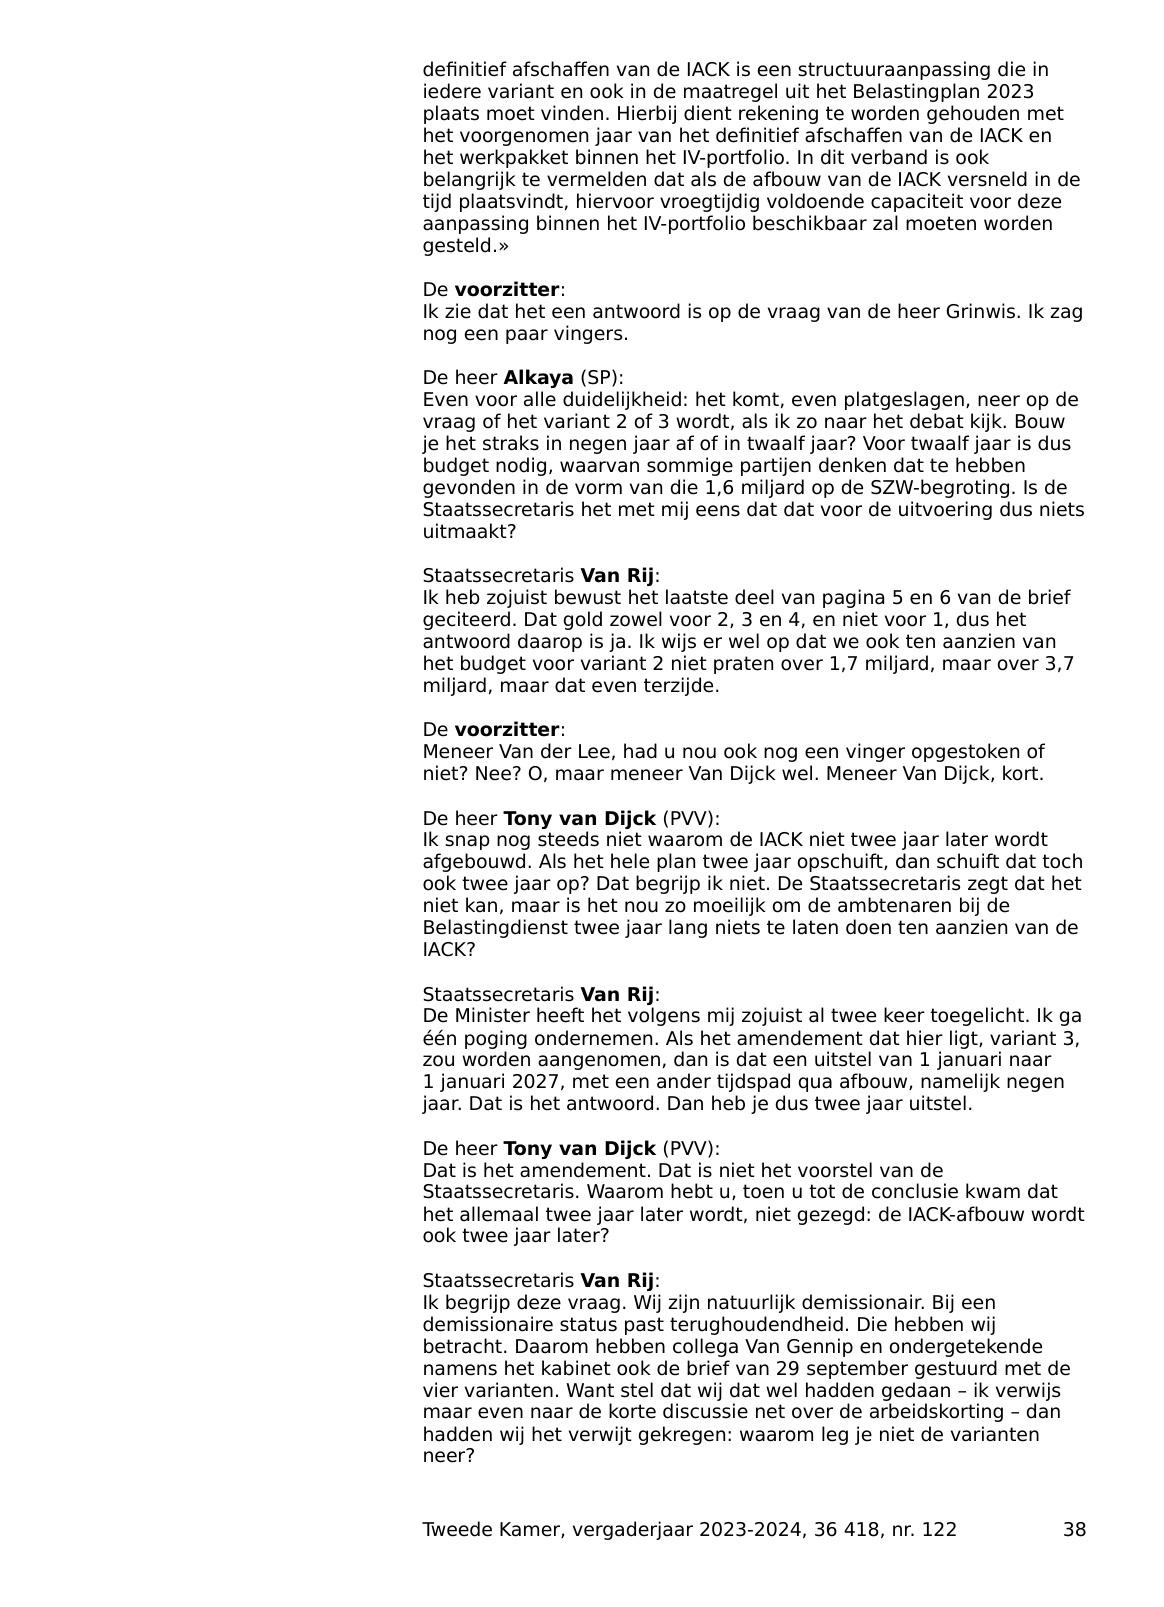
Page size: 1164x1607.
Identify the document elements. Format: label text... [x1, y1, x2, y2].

text Meneer Van der Lee, had u nou ook nog een vinger opgestoken of niet? Nee? O, maar meneer Van Dijck wel. Meneer Van Dijck, kort. [422, 741, 1087, 785]
text De voorzitter: [422, 279, 1087, 301]
text Even voor alle duidelijkheid: het komt, even platgeslagen, neer op de vraag of het variant 2 of 3 wordt, als ik zo naar het debat kijk. Bouw je het straks in negen jaar af of in twaalf jaar? Voor twaalf jaar is dus budget nodig, waarvan sommige partijen denken dat te hebben gevonden in de vorm van die 1,6 miljard op de SZW-begroting. Is de Staatssecretaris het met mij eens dat dat voor de uitvoering dus niets uitmaakt? [422, 389, 1087, 543]
text Ik zie dat het een antwoord is op de vraag van de heer Grinwis. Ik zag nog een paar vingers. [422, 301, 1087, 345]
text Staatssecretaris Van Rij: [422, 565, 1087, 587]
text Staatssecretaris Van Rij: [422, 1269, 1087, 1292]
text definitief afschaffen van de IACK is een structuuraanpassing die in iedere variant en ook in de maatregel uit het Belastingplan 2023 plaats moet vinden. Hierbij dient rekening te worden gehouden met het voorgenomen jaar van het definitief afschaffen van de IACK en het werkpakket binnen het IV-portfolio. In dit verband is ook belangrijk te vermelden dat als de afbouw van de IACK versneld in de tijd plaatsvindt, hiervoor vroegtijdig voldoende capaciteit voor deze aanpassing binnen het IV-portfolio beschikbaar zal moeten worden gesteld.» [422, 59, 1087, 257]
text De heer Alkaya (SP): [422, 367, 1087, 389]
text Ik begrijp deze vraag. Wij zijn natuurlijk demissionair. Bij een demissionaire status past terughoudendheid. Die hebben wij betracht. Daarom hebben collega Van Gennip en ondergetekende namens het kabinet ook de brief van 29 september gestuurd met de vier varianten. Want stel dat wij dat wel hadden gedaan – ik verwijs maar even naar de korte discussie net over de arbeidskorting – dan hadden wij het verwijt gekregen: waarom leg je niet de varianten neer? [422, 1292, 1087, 1467]
text Staatssecretaris Van Rij: [422, 983, 1087, 1005]
text Ik snap nog steeds niet waarom de IACK niet twee jaar later wordt afgebouwd. Als het hele plan twee jaar opschuift, dan schuift dat toch ook twee jaar op? Dat begrijp ik niet. De Staatssecretaris zegt dat het niet kan, maar is het nou zo moeilijk om de ambtenaren bij de Belastingdienst twee jaar lang niets te laten doen ten aanzien van de IACK? [422, 829, 1087, 961]
text Dat is het amendement. Dat is niet het voorstel van de Staatssecretaris. Waarom hebt u, toen u tot de conclusie kwam dat het allemaal twee jaar later wordt, niet gezegd: de IACK-afbouw wordt ook twee jaar later? [422, 1159, 1087, 1247]
text De Minister heeft het volgens mij zojuist al twee keer toegelicht. Ik ga één poging ondernemen. Als het amendement dat hier ligt, variant 3, zou worden aangenomen, dan is dat een uitstel van 1 januari naar 1 januari 2027, met een ander tijdspad qua afbouw, namelijk negen jaar. Dat is het antwoord. Dan heb je dus twee jaar uitstel. [422, 1005, 1087, 1115]
text De heer Tony van Dijck (PVV): [422, 807, 1087, 829]
text De voorzitter: [422, 719, 1087, 741]
text Ik heb zojuist bewust het laatste deel van pagina 5 en 6 van de brief geciteerd. Dat gold zowel voor 2, 3 en 4, en niet voor 1, dus het antwoord daarop is ja. Ik wijs er wel op dat we ook ten aanzien van het budget voor variant 2 niet praten over 1,7 miljard, maar over 3,7 miljard, maar dat even terzijde. [422, 587, 1087, 697]
text De heer Tony van Dijck (PVV): [422, 1137, 1087, 1159]
